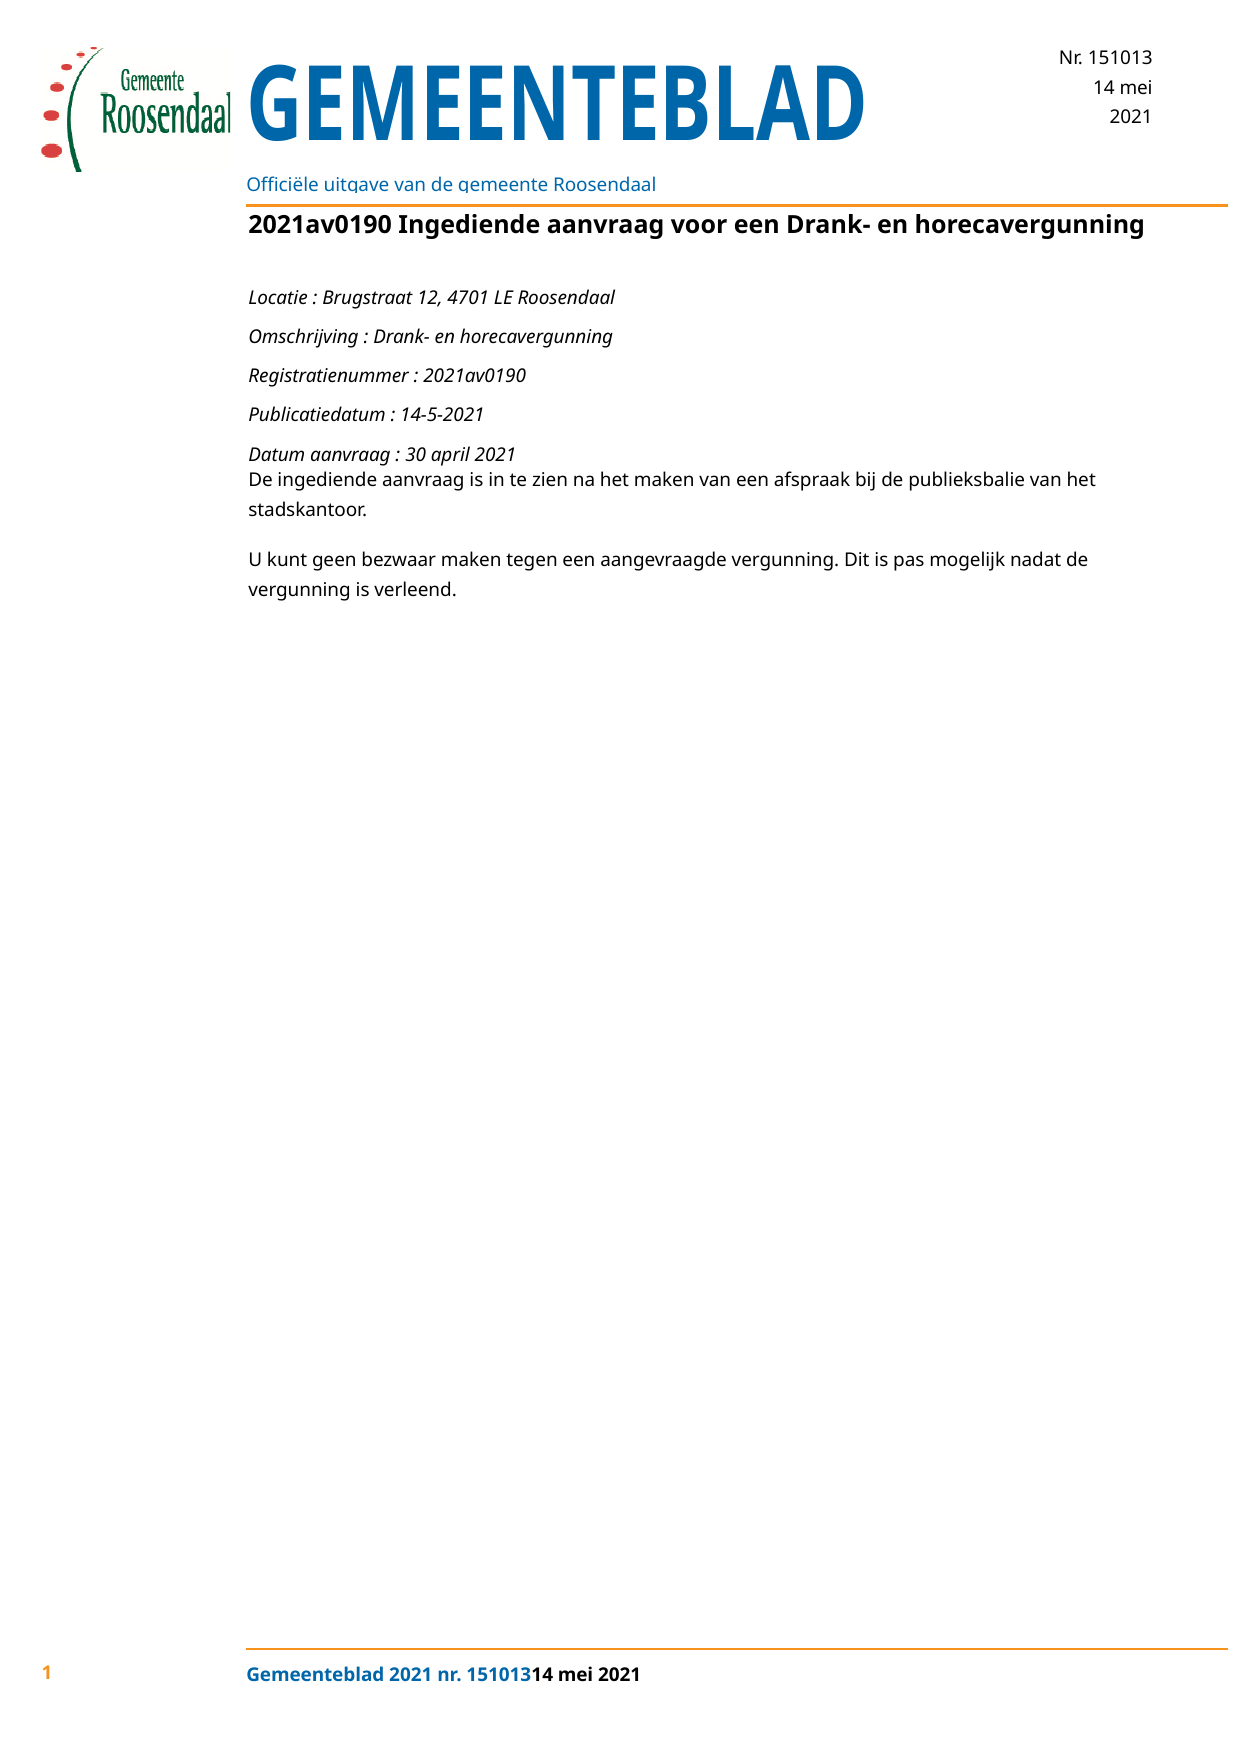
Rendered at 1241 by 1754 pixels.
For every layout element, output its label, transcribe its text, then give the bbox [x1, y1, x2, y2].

text 2021av0190 Ingediende aanvraag voor een Drank- en horecavergunning [248, 207, 1152, 241]
text De ingediende aanvraag is in te zien na het maken van een afspraak bij de publieksbalie van het stadskantoor. [248, 467, 1152, 522]
text Registratienummer : 2021av0190 [248, 362, 1152, 388]
text Publicatiedatum : 14-5-2021 [248, 402, 1152, 427]
picture [41, 47, 231, 172]
text Omschrijving : Drank- en horecavergunning [248, 323, 1152, 349]
text Locatie : Brugstraat 12, 4701 LE Roosendaal [248, 284, 1152, 309]
text U kunt geen bezwaar maken tegen een aangevraagde vergunning. Dit is pas mogelijk nadat de vergunning is verleend. [248, 547, 1152, 602]
text Datum aanvraag : 30 april 2021 [248, 441, 1152, 467]
